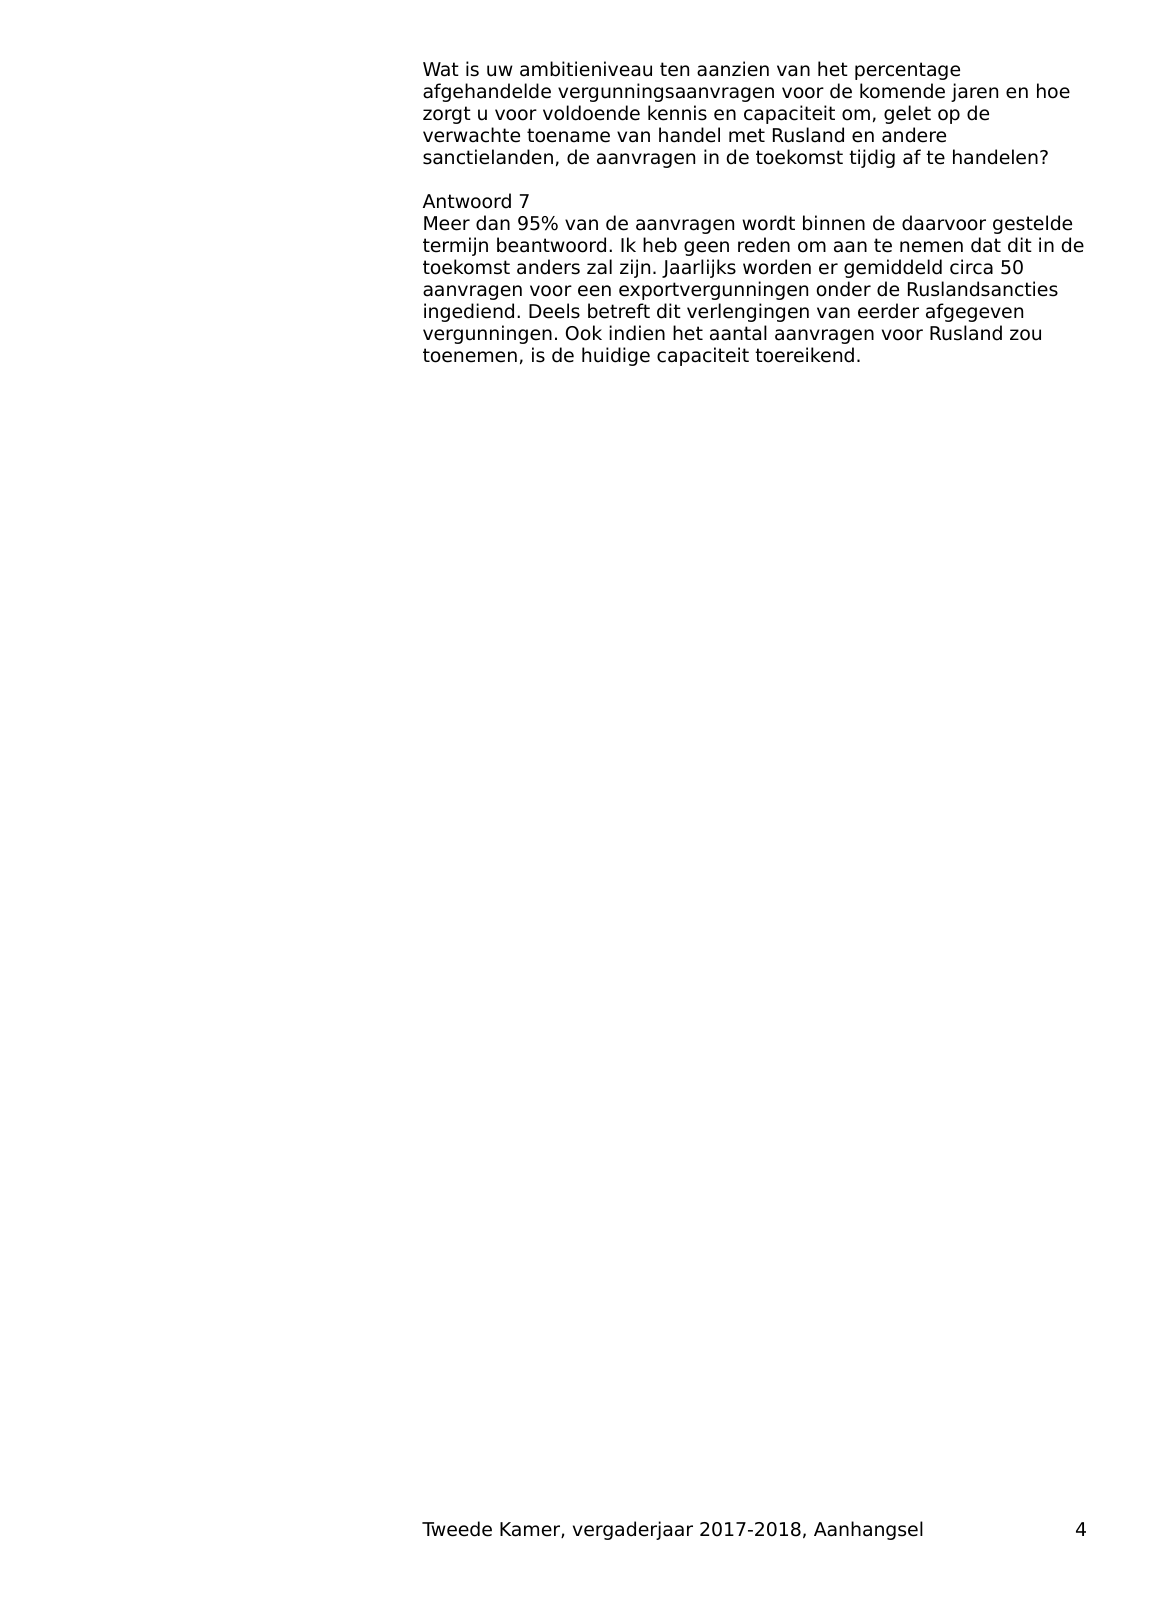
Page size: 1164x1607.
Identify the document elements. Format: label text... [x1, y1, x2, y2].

text Meer dan 95% van de aanvragen wordt binnen de daarvoor gestelde termijn beantwoord. Ik heb geen reden om aan te nemen dat dit in de toekomst anders zal zijn. Jaarlijks worden er gemiddeld circa 50 aanvragen voor een exportvergunningen onder de Ruslandsancties ingediend. Deels betreft dit verlengingen van eerder afgegeven vergunningen. Ook indien het aantal aanvragen voor Rusland zou toenemen, is de huidige capaciteit toereikend. [422, 213, 1087, 367]
text Antwoord 7 [422, 191, 1087, 213]
text Wat is uw ambitieniveau ten aanzien van het percentage afgehandelde vergunningsaanvragen voor de komende jaren en hoe zorgt u voor voldoende kennis en capaciteit om, gelet op de verwachte toename van handel met Rusland en andere sanctielanden, de aanvragen in de toekomst tijdig af te handelen? [422, 59, 1087, 169]
